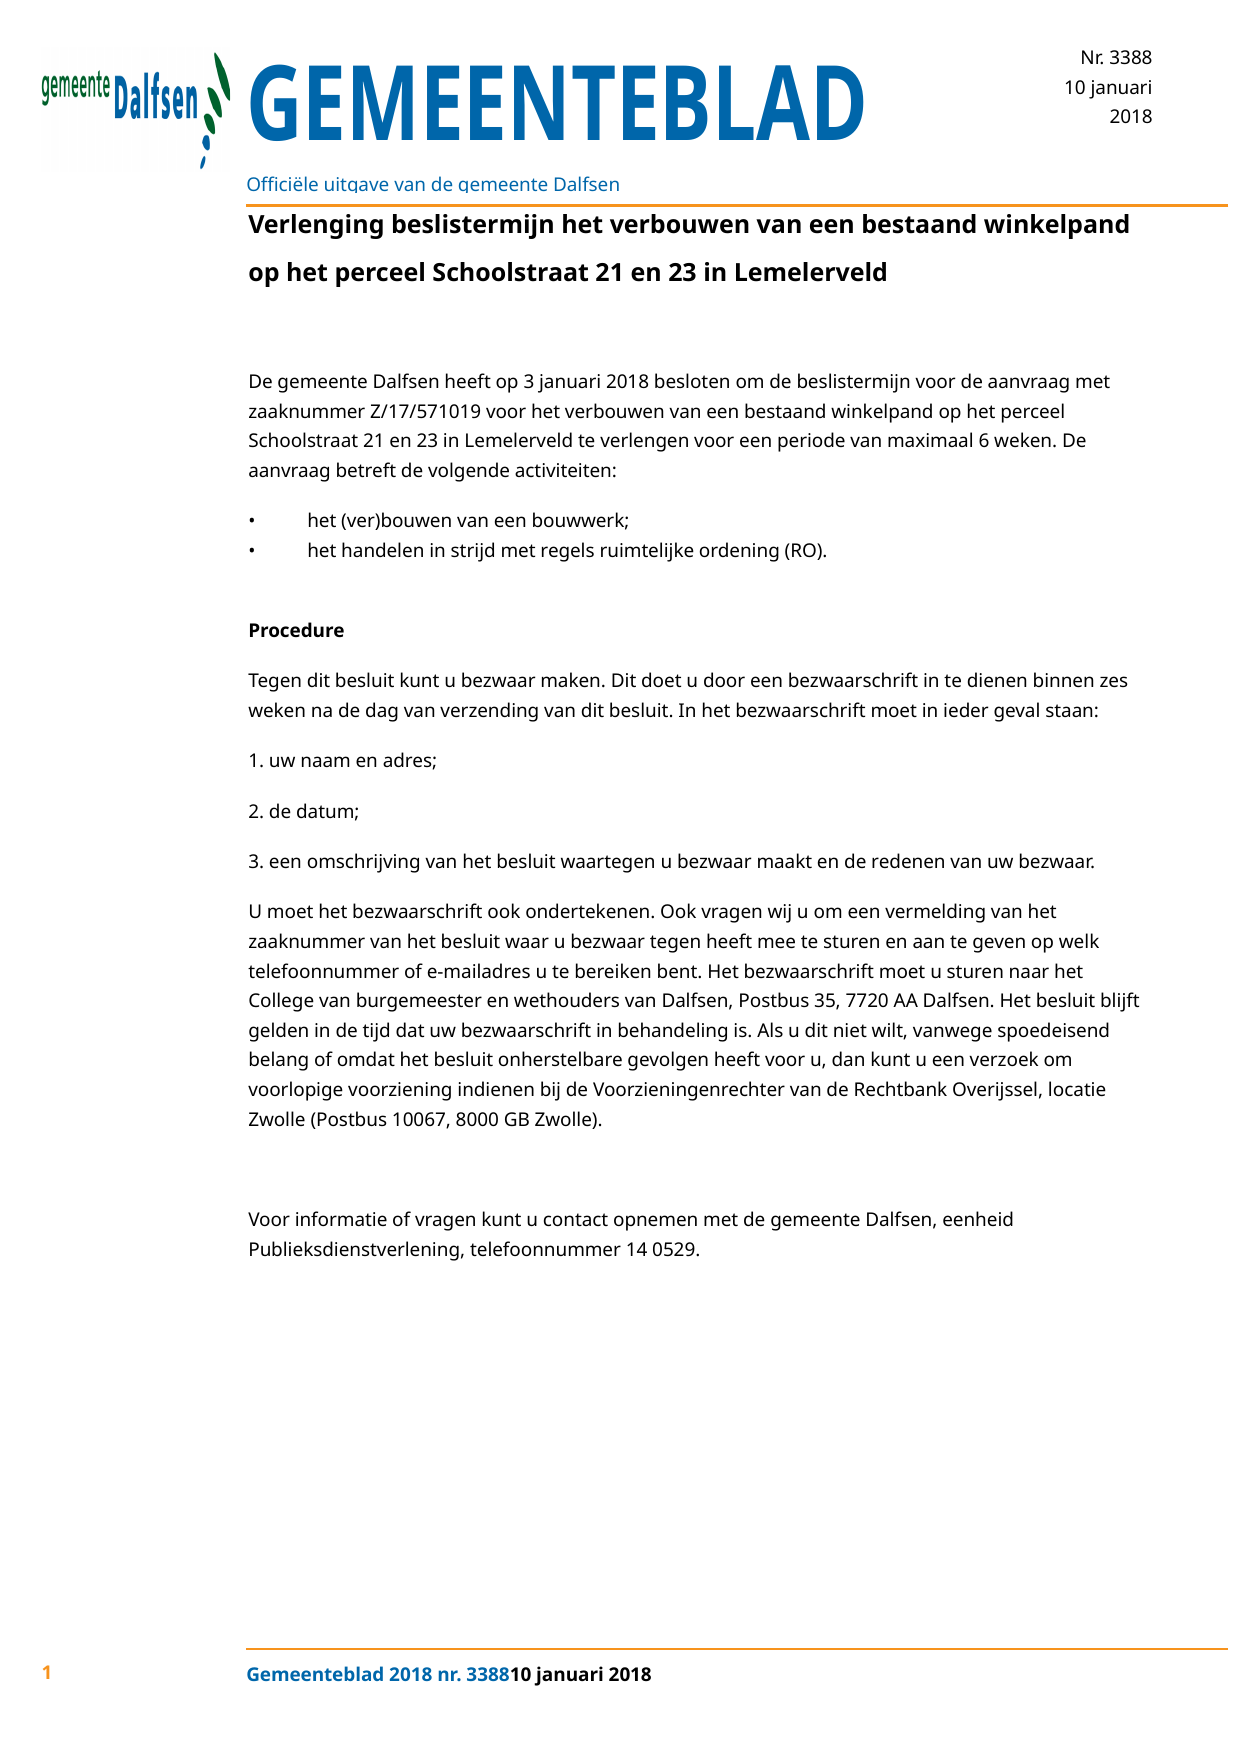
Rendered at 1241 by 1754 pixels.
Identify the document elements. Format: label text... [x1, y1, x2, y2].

text U moet het bezwaarschrift ook ondertekenen. Ook vragen wij u om een vermelding van het zaaknummer van het besluit waar u bezwaar tegen heeft mee te sturen en aan te geven op welk telefoonnummer of e-mailadres u te bereiken bent. Het bezwaarschrift moet u sturen naar het College van burgemeester en wethouders van Dalfsen, Postbus 35, 7720 AA Dalfsen. Het besluit blijft gelden in de tijd dat uw bezwaarschrift in behandeling is. Als u dit niet wilt, vanwege spoedeisend belang of omdat het besluit onherstelbare gevolgen heeft voor u, dan kunt u een verzoek om voorlopige voorziening indienen bij de Voorzieningenrechter van de Rechtbank Overijssel, locatie Zwolle (Postbus 10067, 8000 GB Zwolle). [248, 899, 1152, 1132]
text 3. een omschrijving van het besluit waartegen u bezwaar maakt en de redenen van uw bezwaar. [248, 848, 1152, 874]
text 2. de datum; [248, 798, 1152, 824]
text 1. uw naam en adres; [248, 747, 1152, 773]
list het handelen in strijd met regels ruimtelijke ordening (RO). [248, 537, 1152, 563]
list het (ver)bouwen van een bouwwerk; [248, 507, 1152, 533]
picture [41, 47, 231, 172]
text De gemeente Dalfsen heeft op 3 januari 2018 besloten om de beslistermijn voor de aanvraag met zaaknummer Z/17/571019 voor het verbouwen van een bestaand winkelpand op het perceel Schoolstraat 21 en 23 in Lemelerveld te verlengen voor een periode van maximaal 6 weken. De aanvraag betreft de volgende activiteiten: [248, 368, 1152, 483]
text Verlenging beslistermijn het verbouwen van een bestaand winkelpand op het perceel Schoolstraat 21 en 23 in Lemelerveld [248, 207, 1152, 288]
text Tegen dit besluit kunt u bezwaar maken. Dit doet u door een bezwaarschrift in te dienen binnen zes weken na de dag van verzending van dit besluit. In het bezwaarschrift moet in ieder geval staan: [248, 667, 1152, 723]
text Procedure [248, 617, 1152, 643]
text Voor informatie of vragen kunt u contact opnemen met de gemeente Dalfsen, eenheid Publieksdienstverlening, telefoonnummer 14 0529. [248, 1207, 1152, 1262]
